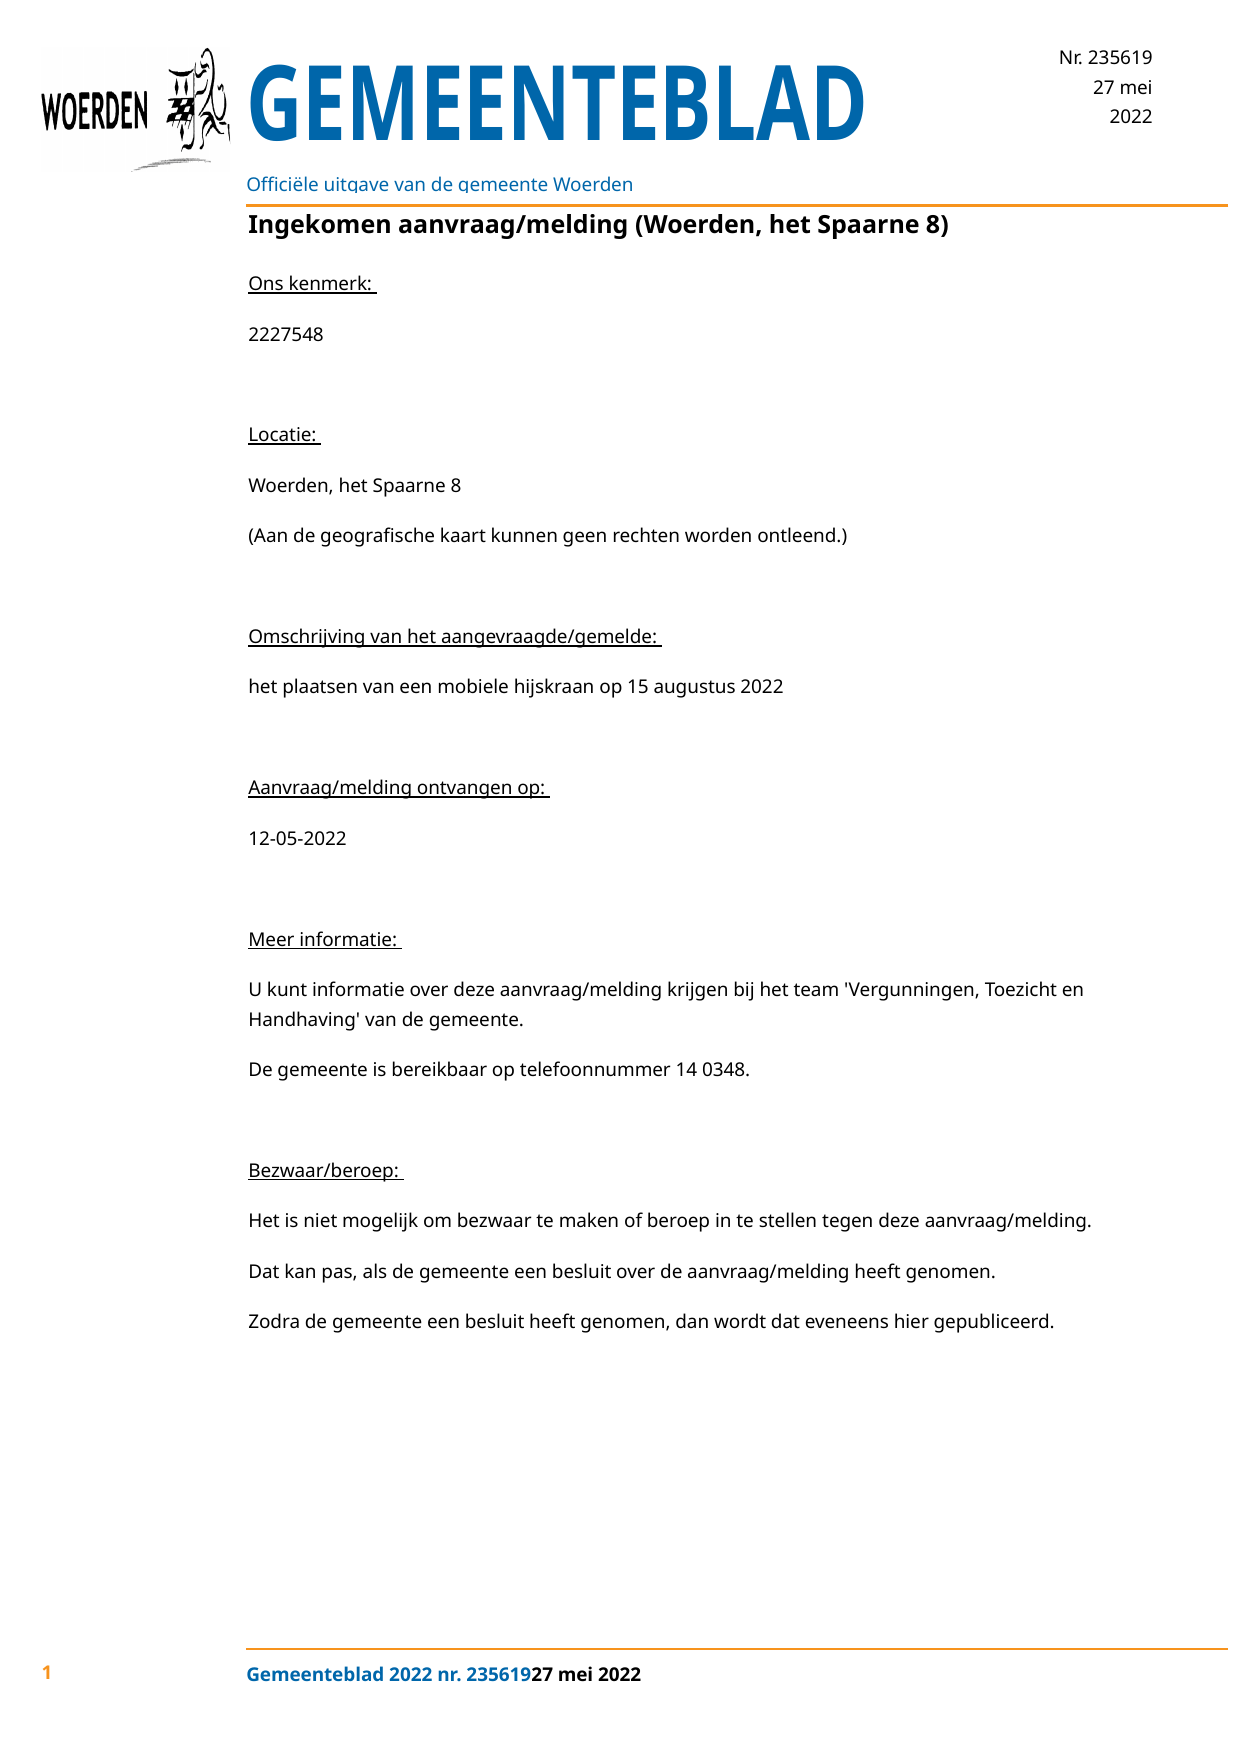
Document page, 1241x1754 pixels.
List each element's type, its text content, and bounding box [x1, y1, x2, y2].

text Het is niet mogelijk om bezwaar te maken of beroep in te stellen tegen deze aanvraag/melding. [248, 1207, 1152, 1233]
text Meer informatie: [248, 926, 1152, 951]
text 12-05-2022 [248, 825, 1152, 851]
text U kunt informatie over deze aanvraag/melding krijgen bij het team 'Vergunningen, Toezicht en Handhaving' van de gemeente. [248, 976, 1152, 1031]
text het plaatsen van een mobiele hijskraan op 15 augustus 2022 [248, 674, 1152, 699]
text Zodra de gemeente een besluit heeft genomen, dan wordt dat eveneens hier gepubliceerd. [248, 1308, 1152, 1334]
picture [41, 47, 231, 172]
text Locatie: [248, 422, 1152, 447]
text Ons kenmerk: [248, 270, 1152, 296]
text Woerden, het Spaarne 8 [248, 472, 1152, 498]
text De gemeente is bereikbaar op telefoonnummer 14 0348. [248, 1056, 1152, 1082]
text (Aan de geografische kaart kunnen geen rechten worden ontleend.) [248, 522, 1152, 548]
text Aanvraag/melding ontvangen op: [248, 774, 1152, 800]
text 2227548 [248, 321, 1152, 346]
text Dat kan pas, als de gemeente een besluit over de aanvraag/melding heeft genomen. [248, 1258, 1152, 1283]
text Ingekomen aanvraag/melding (Woerden, het Spaarne 8) [248, 207, 1152, 241]
text Omschrijving van het aangevraagde/gemelde: [248, 623, 1152, 649]
text Bezwaar/beroep: [248, 1157, 1152, 1183]
